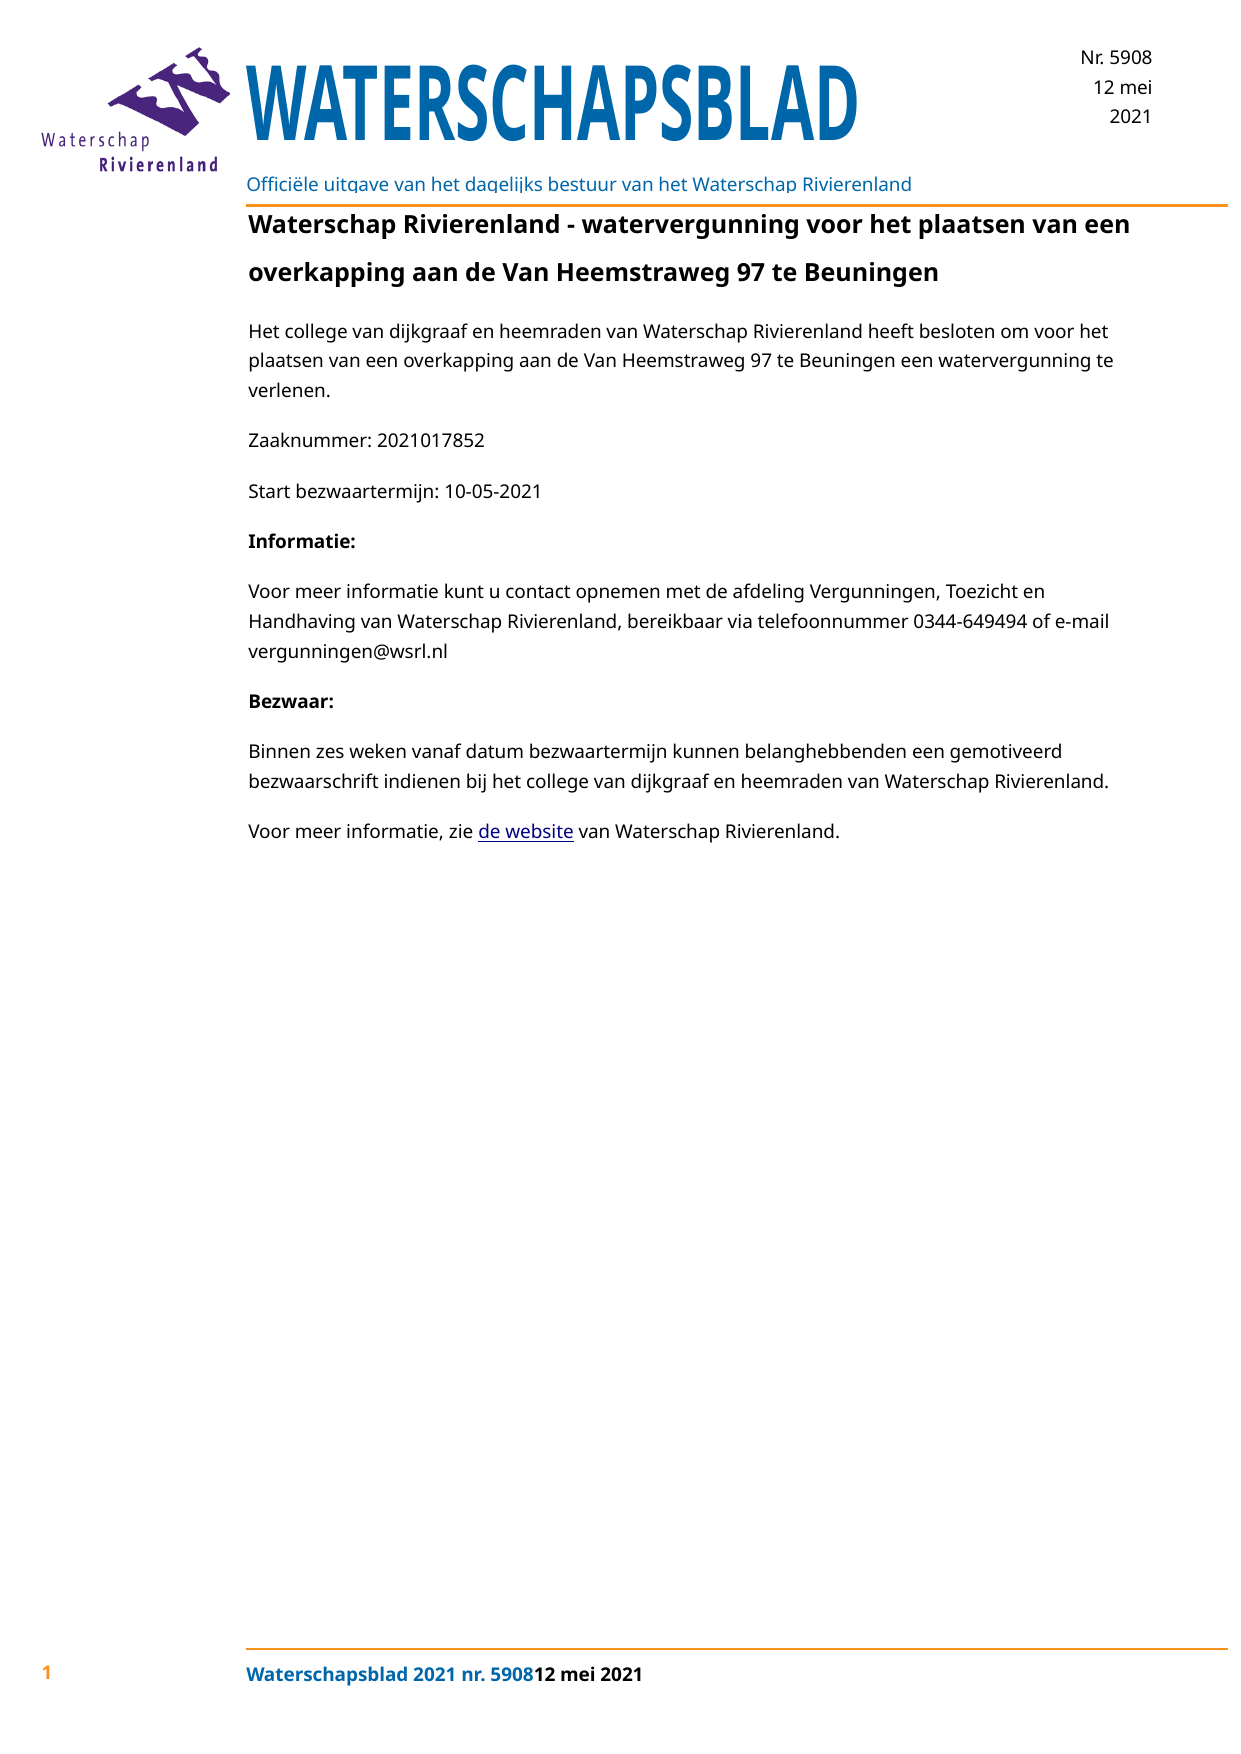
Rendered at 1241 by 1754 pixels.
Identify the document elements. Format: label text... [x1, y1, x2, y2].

text Informatie: [248, 528, 1152, 554]
text Voor meer informatie, zie de website van Waterschap Rivierenland. [248, 819, 1152, 844]
text Bezwaar: [248, 688, 1152, 714]
text Voor meer informatie kunt u contact opnemen met de afdeling Vergunningen, Toezicht en Handhaving van Waterschap Rivierenland, bereikbaar via telefoonnummer 0344-649494 of e-mail vergunningen@wsrl.nl [248, 579, 1152, 664]
text Start bezwaartermijn: 10-05-2021 [248, 478, 1152, 504]
text Waterschap Rivierenland - watervergunning voor het plaatsen van een overkapping aan de Van Heemstraweg 97 te Beuningen [248, 207, 1152, 288]
text Binnen zes weken vanaf datum bezwaartermijn kunnen belanghebbenden een gemotiveerd bezwaarschrift indienen bij het college van dijkgraaf en heemraden van Waterschap Rivierenland. [248, 739, 1152, 794]
text Het college van dijkgraaf en heemraden van Waterschap Rivierenland heeft besloten om voor het plaatsen van een overkapping aan de Van Heemstraweg 97 te Beuningen een watervergunning te verlenen. [248, 318, 1152, 403]
picture [41, 47, 231, 172]
text Zaaknummer: 2021017852 [248, 427, 1152, 453]
